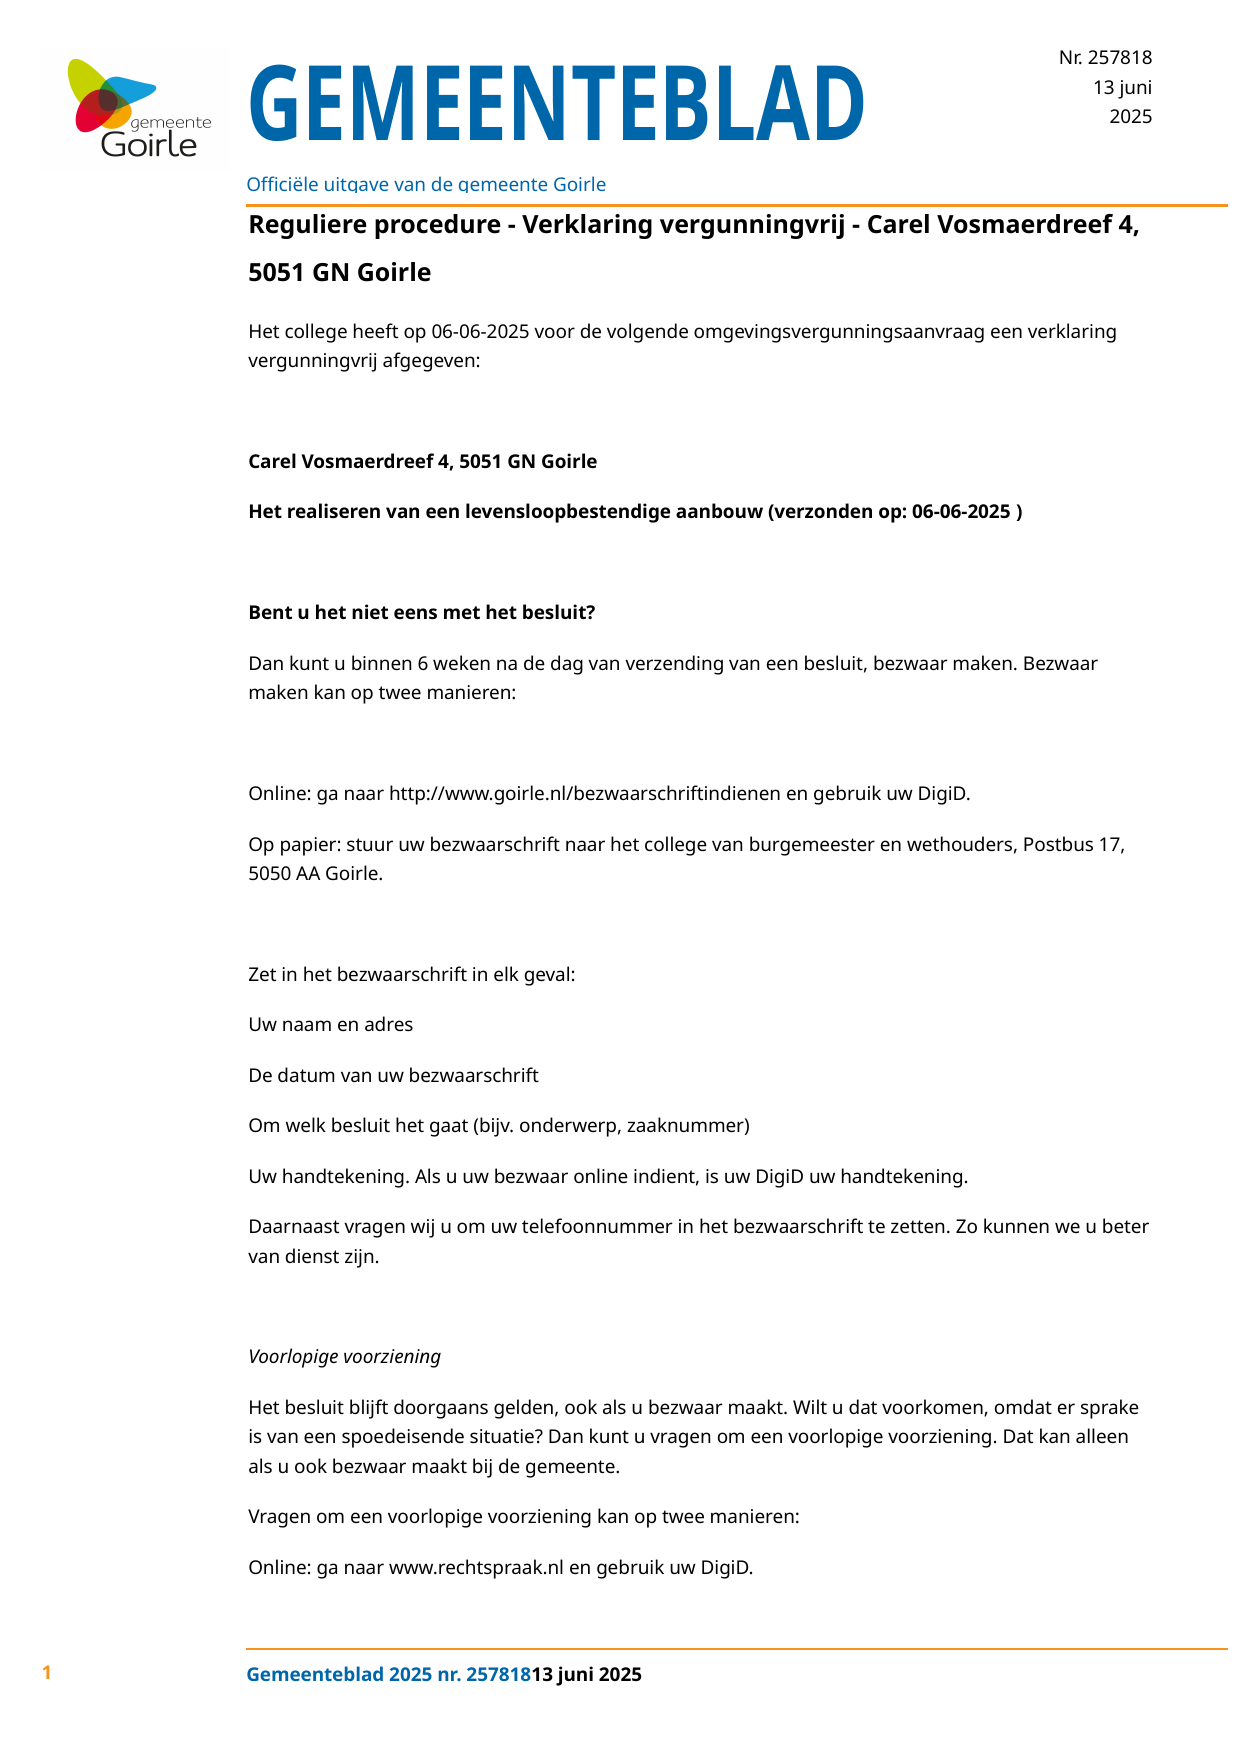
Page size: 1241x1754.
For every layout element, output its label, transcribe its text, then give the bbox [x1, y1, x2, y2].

text Voorlopige voorziening [248, 1344, 1152, 1369]
text Uw handtekening. Als u uw bezwaar online indient, is uw DigiD uw handtekening. [248, 1163, 1152, 1189]
text De datum van uw bezwaarschrift [248, 1062, 1152, 1088]
text Reguliere procedure - Verklaring vergunningvrij - Carel Vosmaerdreef 4, 5051 GN Goirle [248, 207, 1152, 288]
text Daarnaast vragen wij u om uw telefoonnummer in het bezwaarschrift te zetten. Zo kunnen we u beter van dienst zijn. [248, 1213, 1152, 1269]
text Het college heeft op 06-06-2025 voor de volgende omgevingsvergunningsaanvraag een verklaring vergunningvrij afgegeven: [248, 318, 1152, 373]
text Online: ga naar www.rechtspraak.nl en gebruik uw DigiD. [248, 1554, 1152, 1580]
text Het realiseren van een levensloopbestendige aanbouw (verzonden op: 06-06-2025 ) [248, 499, 1152, 524]
text Zet in het bezwaarschrift in elk geval: [248, 961, 1152, 987]
text Dan kunt u binnen 6 weken na de dag van verzending van een besluit, bezwaar maken. Bezwaar maken kan op twee manieren: [248, 650, 1152, 705]
text Carel Vosmaerdreef 4, 5051 GN Goirle [248, 448, 1152, 474]
text Om welk besluit het gaat (bijv. onderwerp, zaaknummer) [248, 1112, 1152, 1138]
text Uw naam en adres [248, 1012, 1152, 1037]
text Bent u het niet eens met het besluit? [248, 599, 1152, 625]
text Op papier: stuur uw bezwaarschrift naar het college van burgemeester en wethouders, Postbus 17, 5050 AA Goirle. [248, 831, 1152, 886]
picture [41, 47, 231, 172]
text Online: ga naar http://www.goirle.nl/bezwaarschriftindienen en gebruik uw DigiD. [248, 780, 1152, 806]
text Vragen om een voorlopige voorziening kan op twee manieren: [248, 1504, 1152, 1529]
text Het besluit blijft doorgaans gelden, ook als u bezwaar maakt. Wilt u dat voorkomen, omdat er sprake is van een spoedeisende situatie? Dan kunt u vragen om een voorlopige voorziening. Dat kan alleen als u ook bezwaar maakt bij de gemeente. [248, 1394, 1152, 1479]
